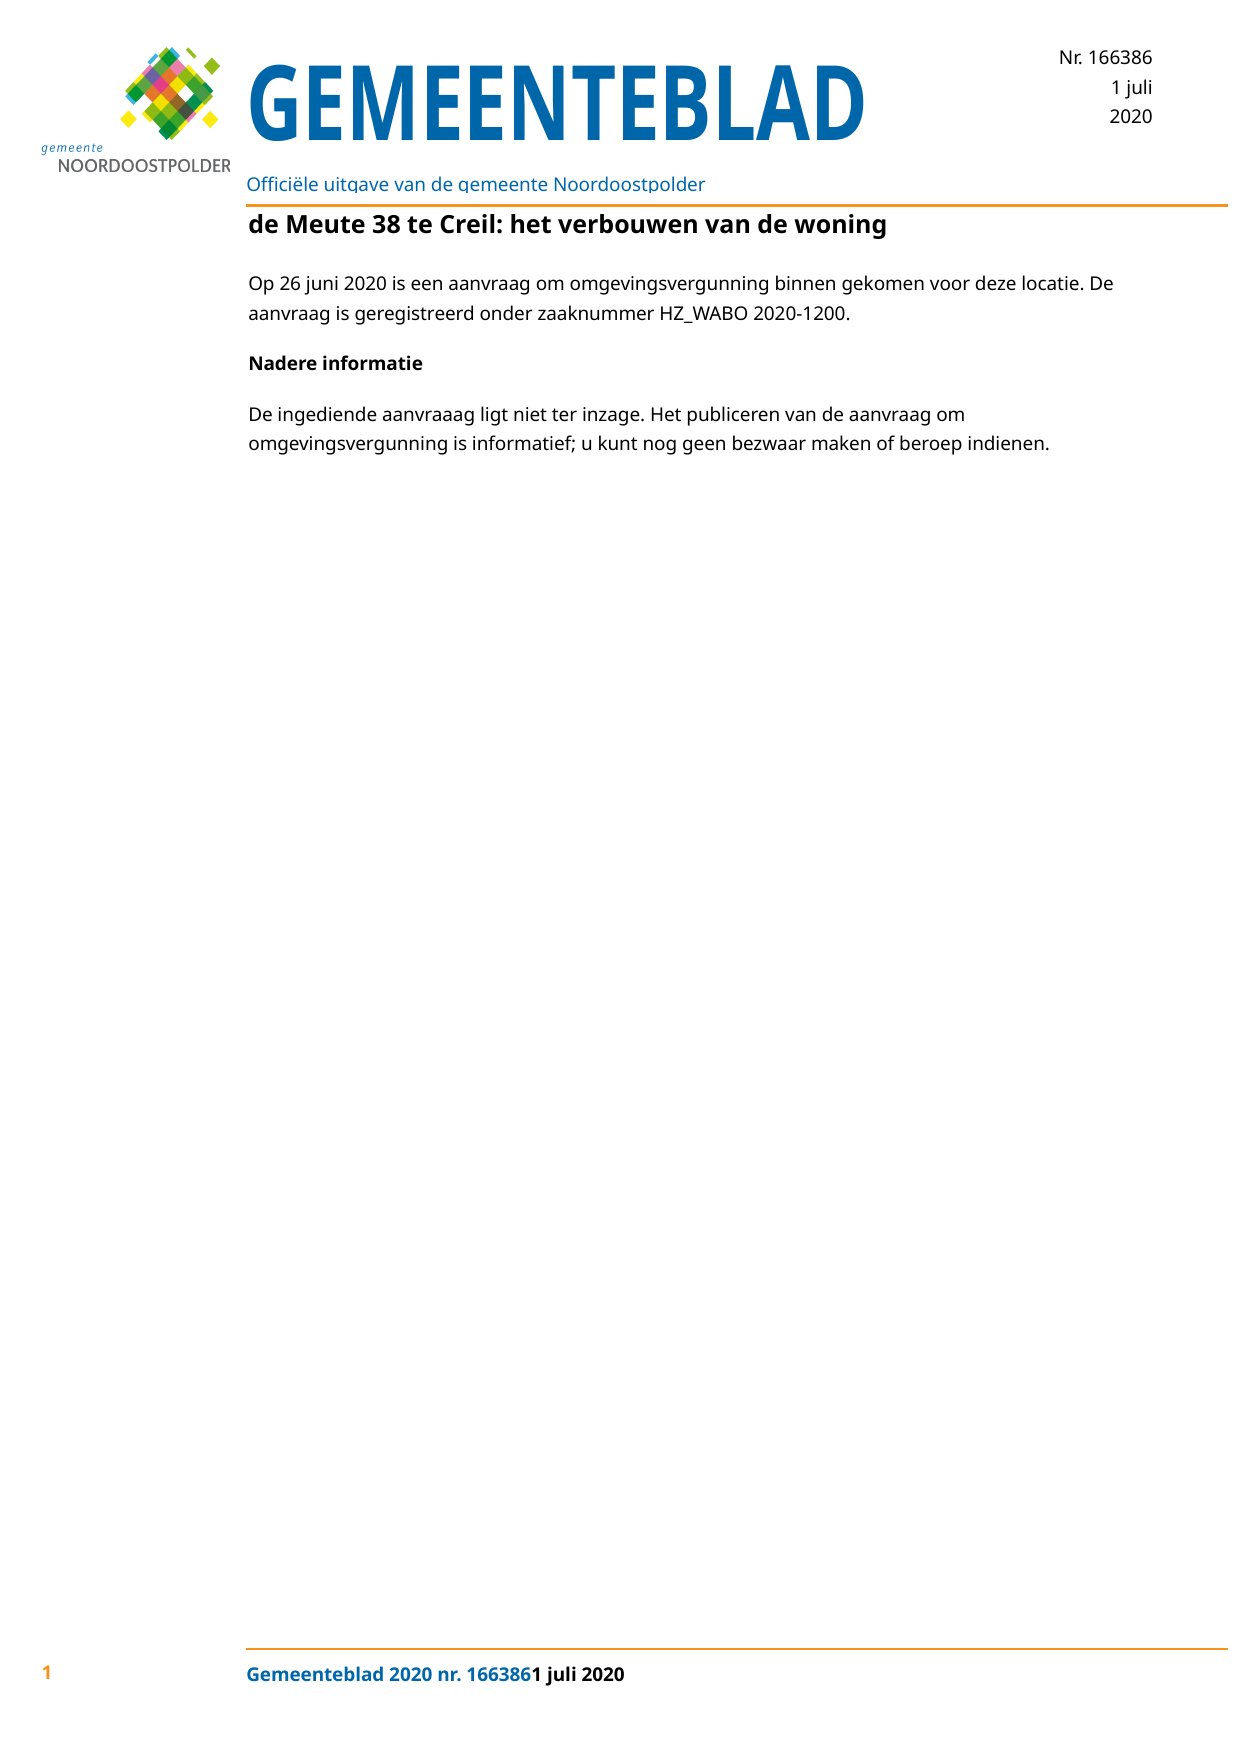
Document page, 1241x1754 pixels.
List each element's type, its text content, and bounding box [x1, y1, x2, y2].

text De ingediende aanvraaag ligt niet ter inzage. Het publiceren van de aanvraag om omgevingsvergunning is informatief; u kunt nog geen bezwaar maken of beroep indienen. [248, 401, 1152, 456]
picture [41, 47, 231, 172]
text Op 26 juni 2020 is een aanvraag om omgevingsvergunning binnen gekomen voor deze locatie. De aanvraag is geregistreerd onder zaaknummer HZ_WABO 2020-1200. [248, 270, 1152, 326]
text de Meute 38 te Creil: het verbouwen van de woning [248, 207, 1152, 241]
text Nadere informatie [248, 350, 1152, 376]
